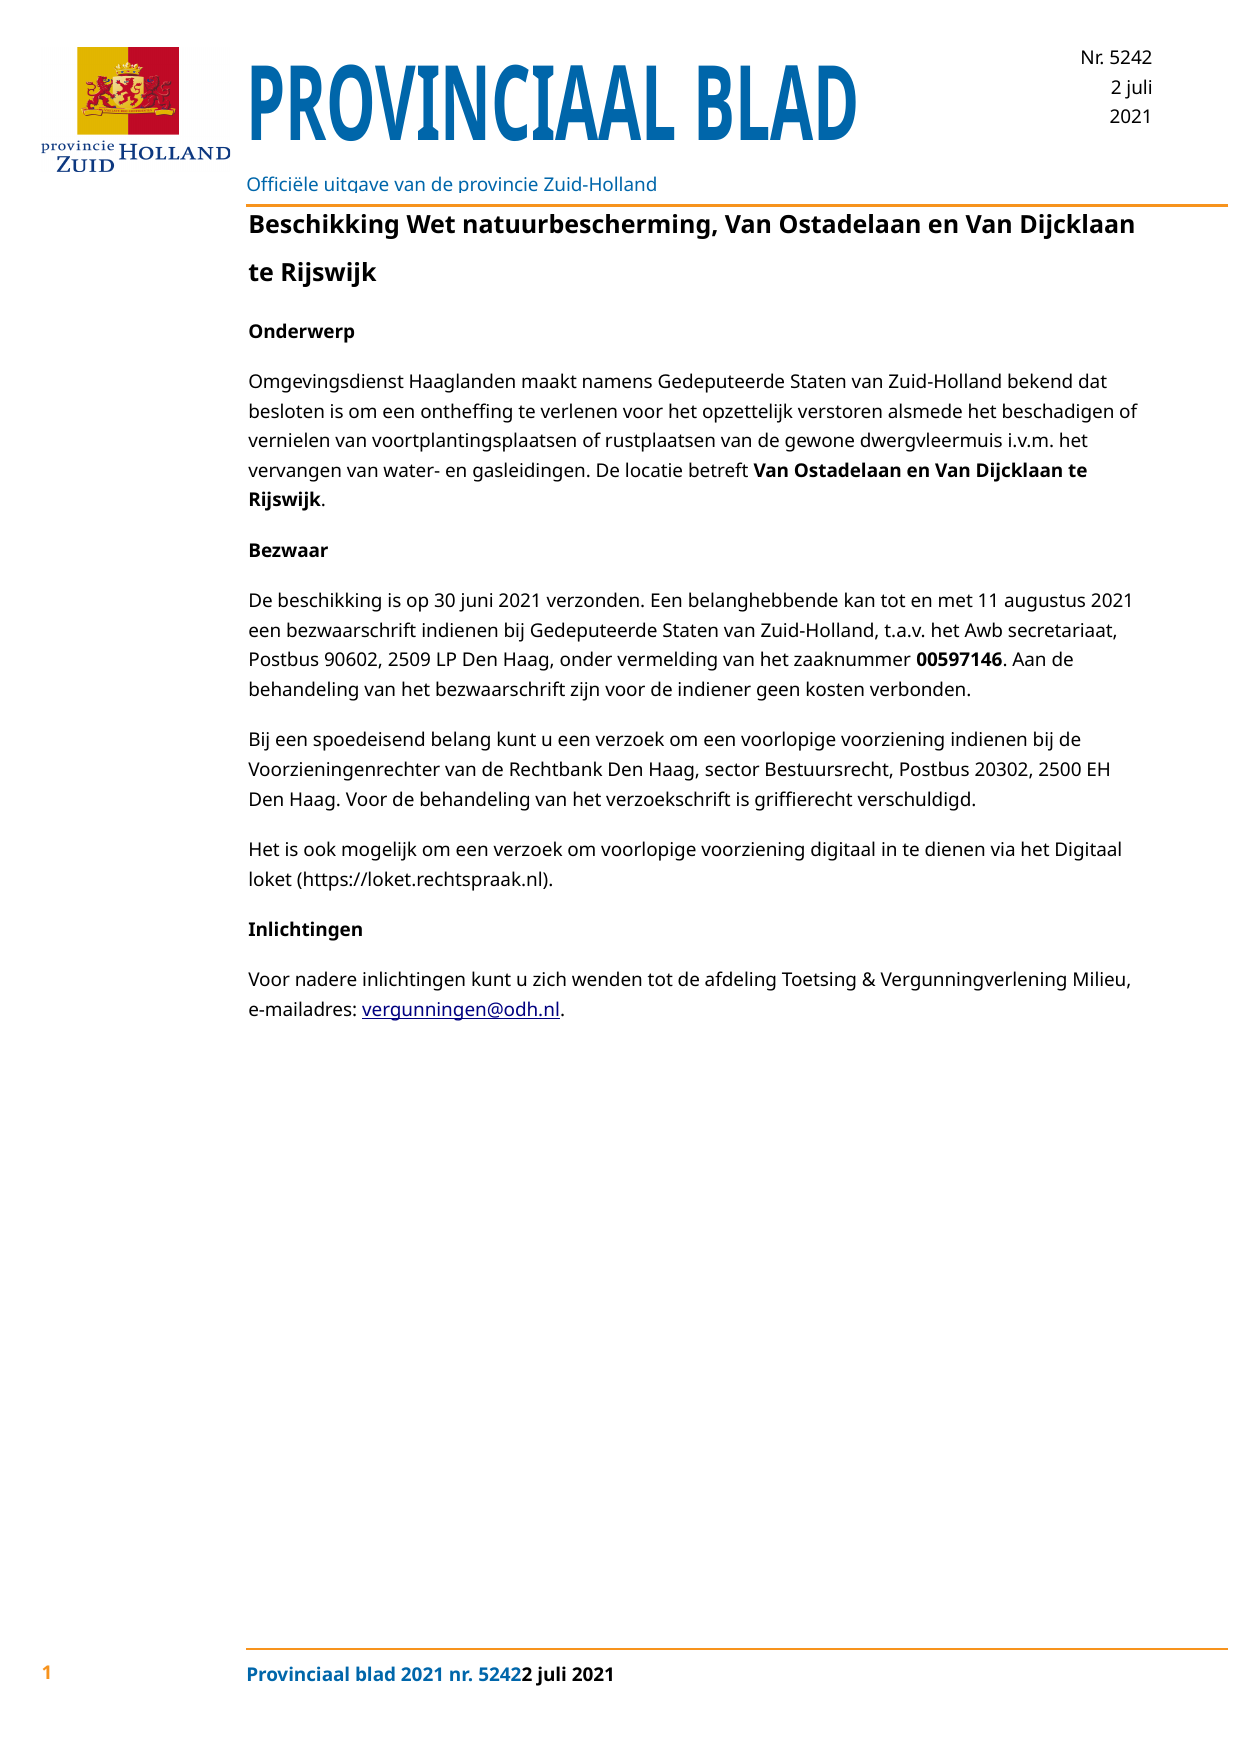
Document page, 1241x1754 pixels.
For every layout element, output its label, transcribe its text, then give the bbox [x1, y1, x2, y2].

text Onderwerp [248, 318, 1152, 344]
text Voor nadere inlichtingen kunt u zich wenden tot de afdeling Toetsing & Vergunningverlening Milieu, e-mailadres: vergunningen@odh.nl. [248, 967, 1152, 1022]
text De beschikking is op 30 juni 2021 verzonden. Een belanghebbende kan tot en met 11 augustus 2021 een bezwaarschrift indienen bij Gedeputeerde Staten van Zuid-Holland, t.a.v. het Awb secretariaat, Postbus 90602, 2509 LP Den Haag, onder vermelding van het zaaknummer 00597146. Aan de behandeling van het bezwaarschrift zijn voor de indiener geen kosten verbonden. [248, 587, 1152, 702]
text Bezwaar [248, 537, 1152, 563]
picture [41, 47, 231, 172]
text Bij een spoedeisend belang kunt u een verzoek om een voorlopige voorziening indienen bij de Voorzieningenrechter van de Rechtbank Den Haag, sector Bestuursrecht, Postbus 20302, 2500 EH Den Haag. Voor de behandeling van het verzoekschrift is griffierecht verschuldigd. [248, 727, 1152, 812]
text Beschikking Wet natuurbescherming, Van Ostadelaan en Van Dijcklaan te Rijswijk [248, 207, 1152, 288]
text Omgevingsdienst Haaglanden maakt namens Gedeputeerde Staten van Zuid-Holland bekend dat besloten is om een ontheffing te verlenen voor het opzettelijk verstoren alsmede het beschadigen of vernielen van voortplantingsplaatsen of rustplaatsen van de gewone dwergvleermuis i.v.m. het vervangen van water- en gasleidingen. De locatie betreft Van Ostadelaan en Van Dijcklaan te Rijswijk. [248, 368, 1152, 512]
text Het is ook mogelijk om een verzoek om voorlopige voorziening digitaal in te dienen via het Digitaal loket (https://loket.rechtspraak.nl). [248, 836, 1152, 892]
text Inlichtingen [248, 916, 1152, 942]
